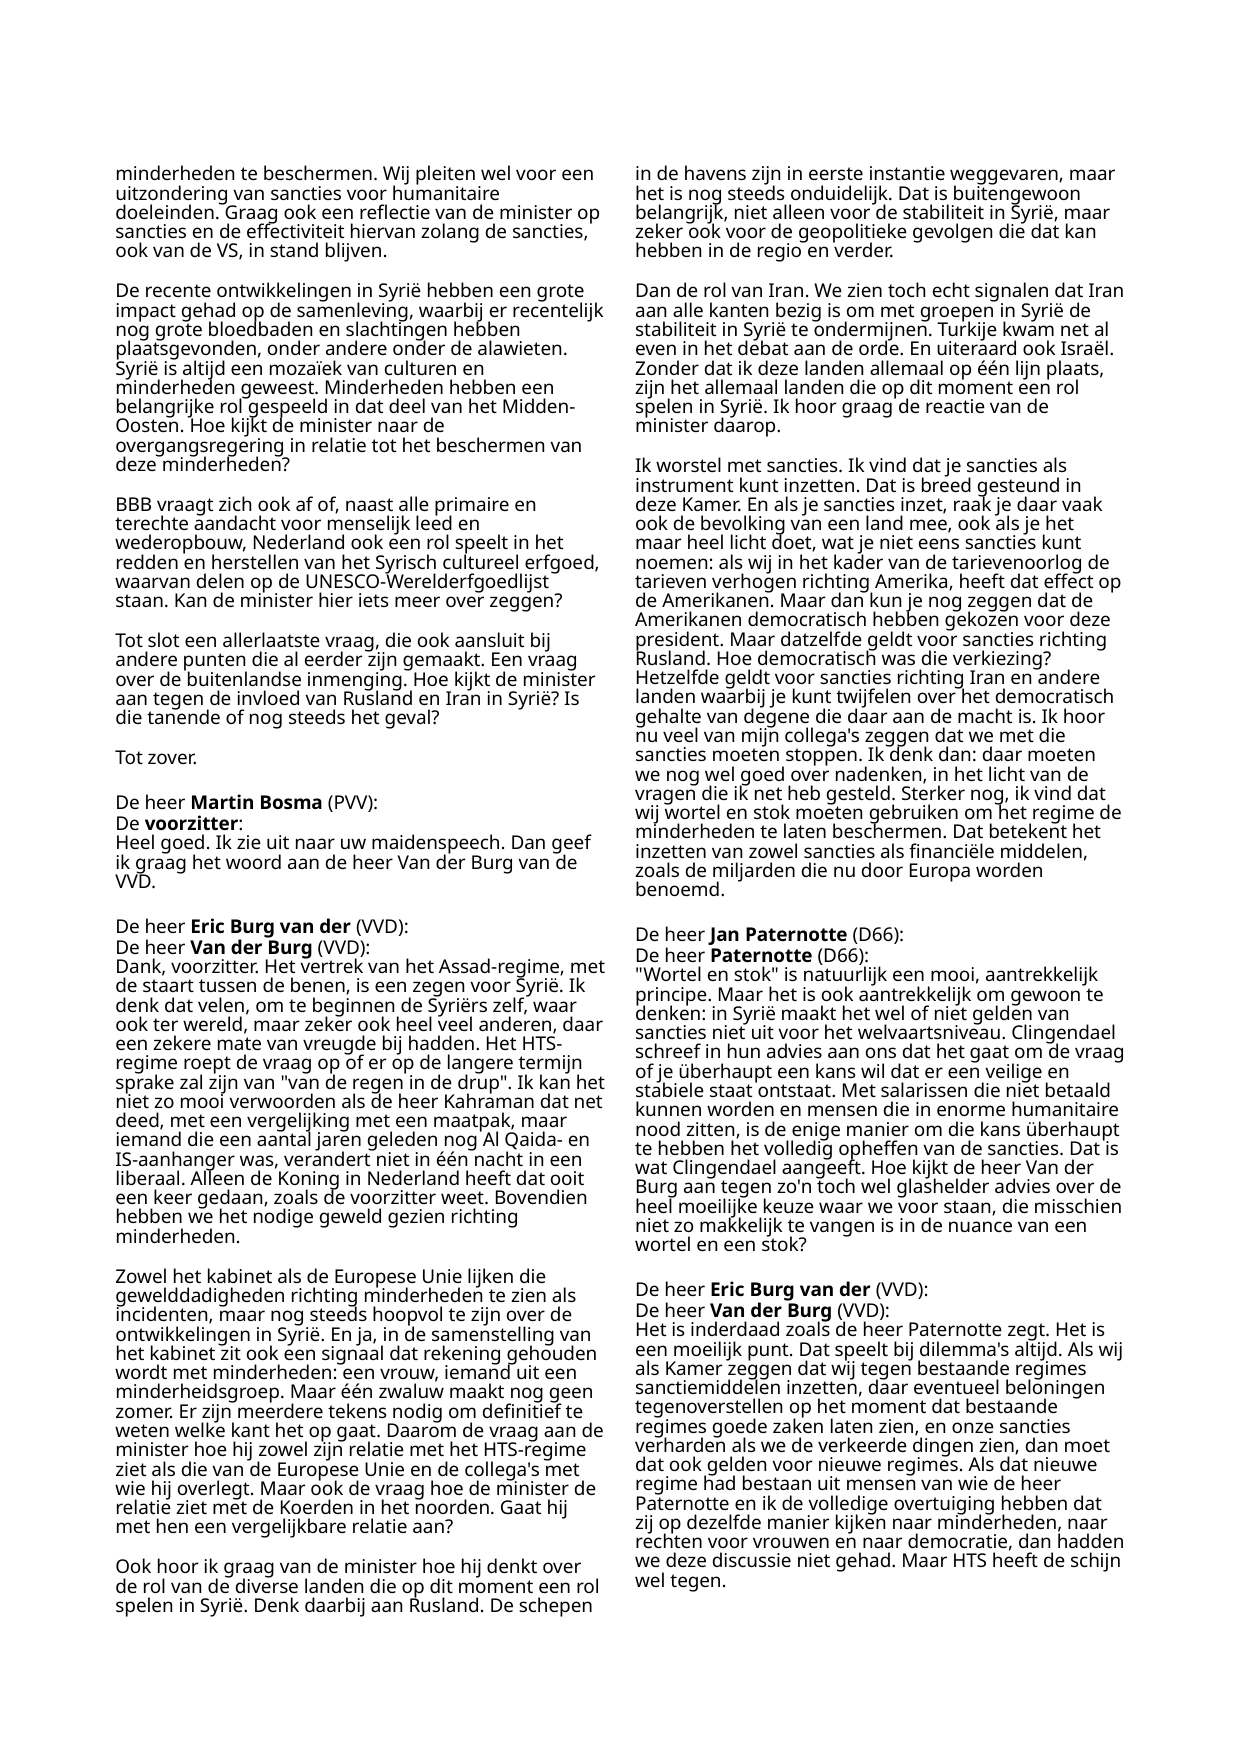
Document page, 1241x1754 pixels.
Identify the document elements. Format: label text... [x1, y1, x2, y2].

text Het is inderdaad zoals de heer Paternotte zegt. Het is een moeilijk punt. Dat speelt bij dilemma's altijd. Als wij als Kamer zeggen dat wij tegen bestaande regimes sanctiemiddelen inzetten, daar eventueel beloningen tegenoverstellen op het moment dat bestaande regimes goede zaken laten zien, en onze sancties verharden als we de verkeerde dingen zien, dan moet dat ook gelden voor nieuwe regimes. Als dat nieuwe regime had bestaan uit mensen van wie de heer Paternotte en ik de volledige overtuiging hebben dat zij op dezelfde manier kijken naar minderheden, naar rechten voor vrouwen en naar democratie, dan hadden we deze discussie niet gehad. Maar HTS heeft de schijn wel tegen. [635, 1321, 1125, 1591]
text De heer Paternotte (D66): [635, 947, 1125, 966]
text Dank, voorzitter. Het vertrek van het Assad-regime, met de staart tussen de benen, is een zegen voor Syrië. Ik denk dat velen, om te beginnen de Syriërs zelf, waar ook ter wereld, maar zeker ook heel veel anderen, daar een zekere mate van vreugde bij hadden. Het HTS-regime roept de vraag op of er op de langere termijn sprake zal zijn van "van de regen in de drup". Ik kan het niet zo mooi verwoorden als de heer Kahraman dat net deed, met een vergelijking met een maatpak, maar iemand die een aantal jaren geleden nog Al Qaida- en IS-aanhanger was, verandert niet in één nacht in een liberaal. Alleen de Koning in Nederland heeft dat ooit een keer gedaan, zoals de voorzitter weet. Bovendien hebben we het nodige geweld gezien richting minderheden. [115, 958, 605, 1247]
text De heer Eric Burg van der (VVD): [635, 1276, 1125, 1302]
text in de havens zijn in eerste instantie weggevaren, maar het is nog steeds onduidelijk. Dat is buitengewoon belangrijk, niet alleen voor de stabiliteit in Syrië, maar zeker ook voor de geopolitieke gevolgen die dat kan hebben in de regio en verder. [635, 165, 1125, 262]
text De voorzitter: [115, 815, 605, 834]
text Tot zover. [115, 749, 605, 768]
text De heer Martin Bosma (PVV): [115, 789, 605, 815]
text De recente ontwikkelingen in Syrië hebben een grote impact gehad op de samenleving, waarbij er recentelijk nog grote bloedbaden en slachtingen hebben plaatsgevonden, onder andere onder de alawieten. Syrië is altijd een mozaïek van culturen en minderheden geweest. Minderheden hebben een belangrijke rol gespeeld in dat deel van het Midden-Oosten. Hoe kijkt de minister naar de overgangsregering in relatie tot het beschermen van deze minderheden? [115, 282, 605, 475]
text minderheden te beschermen. Wij pleiten wel voor een uitzondering van sancties voor humanitaire doeleinden. Graag ook een reflectie van de minister op sancties en de effectiviteit hiervan zolang de sancties, ook van de VS, in stand blijven. [115, 165, 605, 262]
text Dan de rol van Iran. We zien toch echt signalen dat Iran aan alle kanten bezig is om met groepen in Syrië de stabiliteit in Syrië te ondermijnen. Turkije kwam net al even in het debat aan de orde. En uiteraard ook Israël. Zonder dat ik deze landen allemaal op één lijn plaats, zijn het allemaal landen die op dit moment een rol spelen in Syrië. Ik hoor graag de reactie van de minister daarop. [635, 282, 1125, 437]
text Zowel het kabinet als de Europese Unie lijken die gewelddadigheden richting minderheden te zien als incidenten, maar nog steeds hoopvol te zijn over de ontwikkelingen in Syrië. En ja, in de samenstelling van het kabinet zit ook een signaal dat rekening gehouden wordt met minderheden: een vrouw, iemand uit een minderheidsgroep. Maar één zwaluw maakt nog geen zomer. Er zijn meerdere tekens nodig om definitief te weten welke kant het op gaat. Daarom de vraag aan de minister hoe hij zowel zijn relatie met het HTS-regime ziet als die van de Europese Unie en de collega's met wie hij overlegt. Maar ook de vraag hoe de minister de relatie ziet met de Koerden in het noorden. Gaat hij met hen een vergelijkbare relatie aan? [115, 1268, 605, 1538]
text "Wortel en stok" is natuurlijk een mooi, aantrekkelijk principe. Maar het is ook aantrekkelijk om gewoon te denken: in Syrië maakt het wel of niet gelden van sancties niet uit voor het welvaartsniveau. Clingendael schreef in hun advies aan ons dat het gaat om de vraag of je überhaupt een kans wil dat er een veilige en stabiele staat ontstaat. Met salarissen die niet betaald kunnen worden en mensen die in enorme humanitaire nood zitten, is de enige manier om die kans überhaupt te hebben het volledig opheffen van de sancties. Dat is wat Clingendael aangeeft. Hoe kijkt de heer Van der Burg aan tegen zo'n toch wel glashelder advies over de heel moeilijke keuze waar we voor staan, die misschien niet zo makkelijk te vangen is in de nuance van een wortel en een stok? [635, 966, 1125, 1255]
text De heer Eric Burg van der (VVD): [115, 913, 605, 939]
text De heer Van der Burg (VVD): [115, 939, 605, 958]
text Ik worstel met sancties. Ik vind dat je sancties als instrument kunt inzetten. Dat is breed gesteund in deze Kamer. En als je sancties inzet, raak je daar vaak ook de bevolking van een land mee, ook als je het maar heel licht doet, wat je niet eens sancties kunt noemen: als wij in het kader van de tarievenoorlog de tarieven verhogen richting Amerika, heeft dat effect op de Amerikanen. Maar dan kun je nog zeggen dat de Amerikanen democratisch hebben gekozen voor deze president. Maar datzelfde geldt voor sancties richting Rusland. Hoe democratisch was die verkiezing? Hetzelfde geldt voor sancties richting Iran en andere landen waarbij je kunt twijfelen over het democratisch gehalte van degene die daar aan de macht is. Ik hoor nu veel van mijn collega's zeggen dat we met die sancties moeten stoppen. Ik denk dan: daar moeten we nog wel goed over nadenken, in het licht van de vragen die ik net heb gesteld. Sterker nog, ik vind dat wij wortel en stok moeten gebruiken om het regime de minderheden te laten beschermen. Dat betekent het inzetten van zowel sancties als financiële middelen, zoals de miljarden die nu door Europa worden benoemd. [635, 457, 1125, 901]
text De heer Van der Burg (VVD): [635, 1302, 1125, 1321]
text De heer Jan Paternotte (D66): [635, 921, 1125, 947]
text Tot slot een allerlaatste vraag, die ook aansluit bij andere punten die al eerder zijn gemaakt. Een vraag over de buitenlandse inmenging. Hoe kijkt de minister aan tegen de invloed van Rusland en Iran in Syrië? Is die tanende of nog steeds het geval? [115, 632, 605, 728]
text Ook hoor ik graag van de minister hoe hij denkt over de rol van de diverse landen die op dit moment een rol spelen in Syrië. Denk daarbij aan Rusland. De schepen [115, 1558, 605, 1616]
text Heel goed. Ik zie uit naar uw maidenspeech. Dan geef ik graag het woord aan de heer Van der Burg van de VVD. [115, 834, 605, 892]
text BBB vraagt zich ook af of, naast alle primaire en terechte aandacht voor menselijk leed en wederopbouw, Nederland ook een rol speelt in het redden en herstellen van het Syrisch cultureel erfgoed, waarvan delen op de UNESCO-Werelderfgoedlijst staan. Kan de minister hier iets meer over zeggen? [115, 496, 605, 611]
